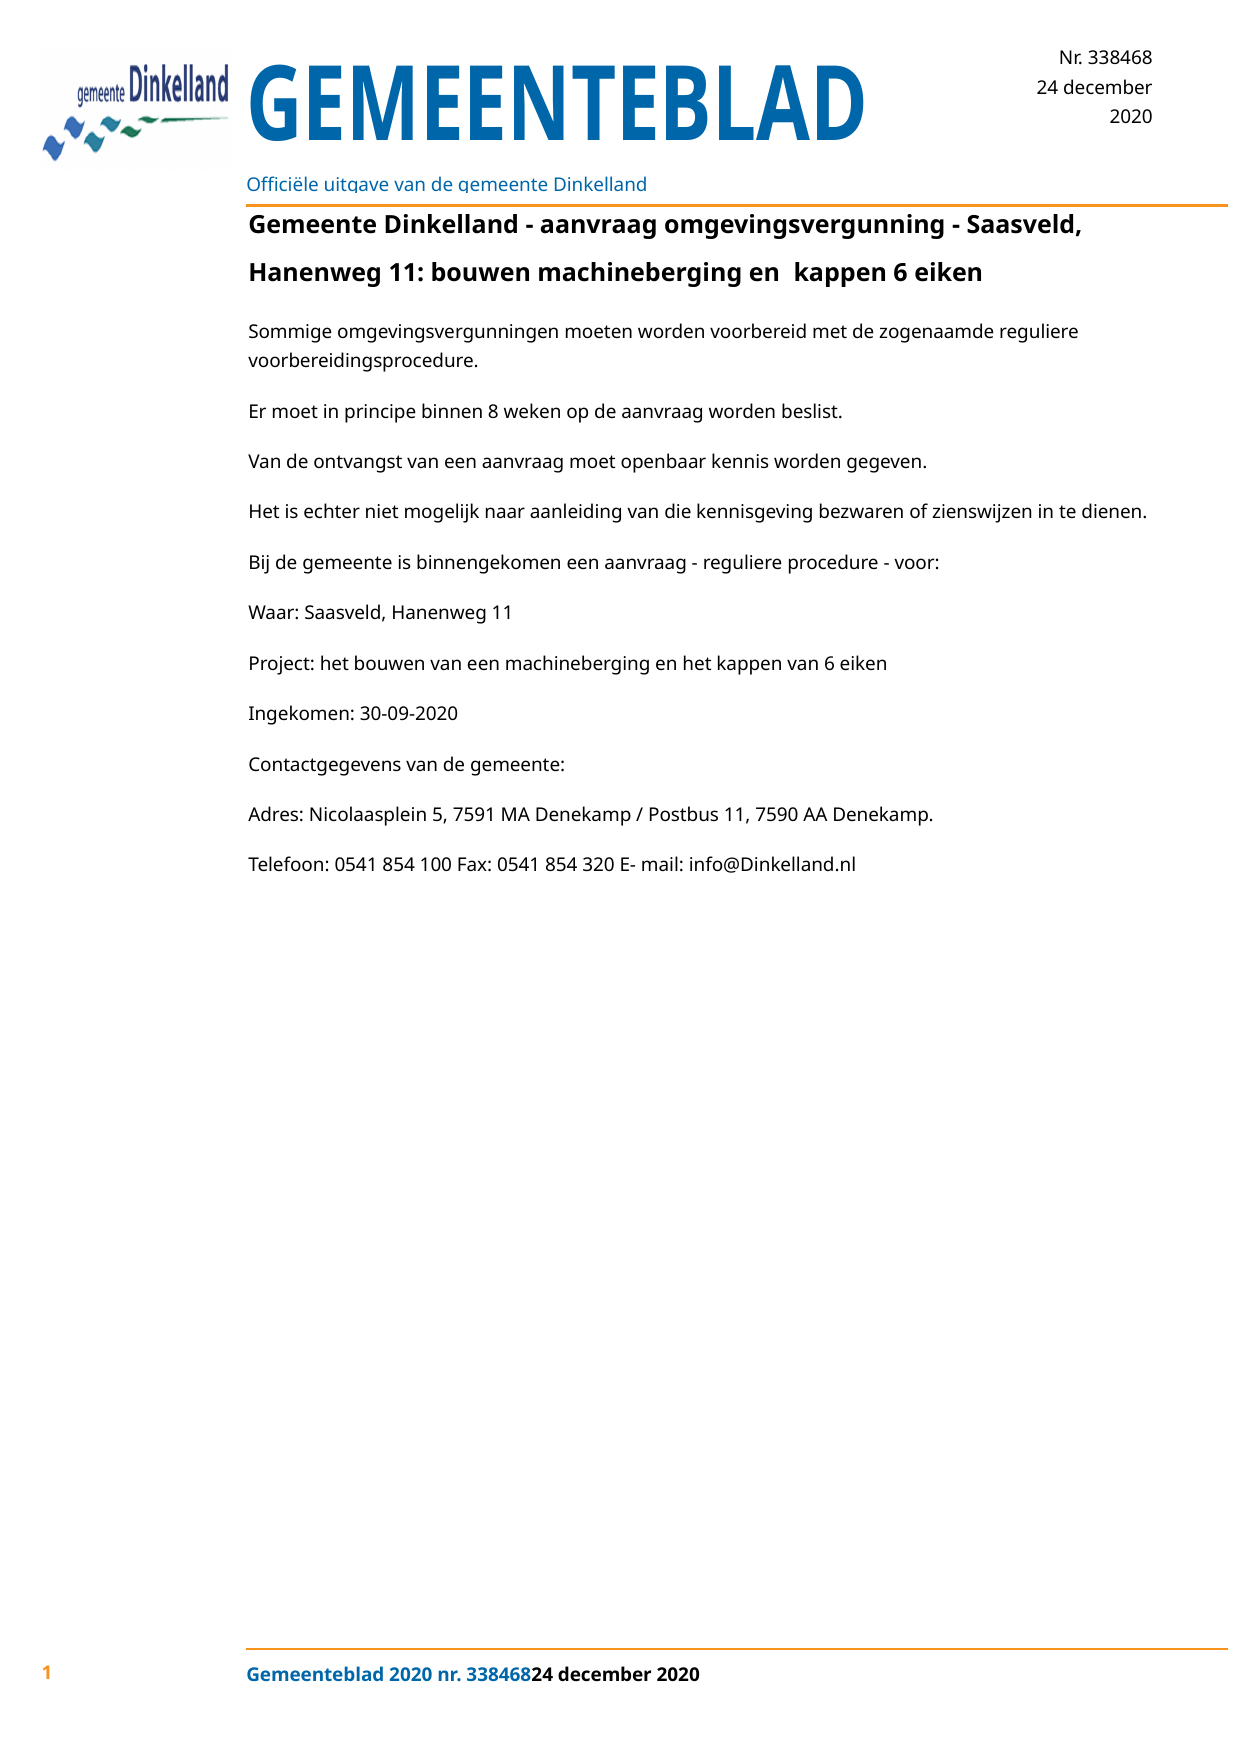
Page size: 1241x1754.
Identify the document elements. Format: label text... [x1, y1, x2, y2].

text Bij de gemeente is binnengekomen een aanvraag - reguliere procedure - voor: [248, 549, 1152, 575]
text Van de ontvangst van een aanvraag moet openbaar kennis worden gegeven. [248, 448, 1152, 474]
text Gemeente Dinkelland - aanvraag omgevingsvergunning - Saasveld, Hanenweg 11: bouwen machineberging en kappen 6 eiken [248, 207, 1152, 288]
text Telefoon: 0541 854 100 Fax: 0541 854 320 E- mail: info@Dinkelland.nl [248, 852, 1152, 877]
text Project: het bouwen van een machineberging en het kappen van 6 eiken [248, 650, 1152, 676]
picture [41, 47, 231, 172]
text Het is echter niet mogelijk naar aanleiding van die kennisgeving bezwaren of zienswijzen in te dienen. [248, 499, 1152, 524]
text Ingekomen: 30-09-2020 [248, 700, 1152, 726]
text Waar: Saasveld, Hanenweg 11 [248, 599, 1152, 625]
text Adres: Nicolaasplein 5, 7591 MA Denekamp / Postbus 11, 7590 AA Denekamp. [248, 801, 1152, 827]
text Er moet in principe binnen 8 weken op de aanvraag worden beslist. [248, 398, 1152, 424]
text Contactgegevens van de gemeente: [248, 751, 1152, 777]
text Sommige omgevingsvergunningen moeten worden voorbereid met de zogenaamde reguliere voorbereidingsprocedure. [248, 318, 1152, 373]
